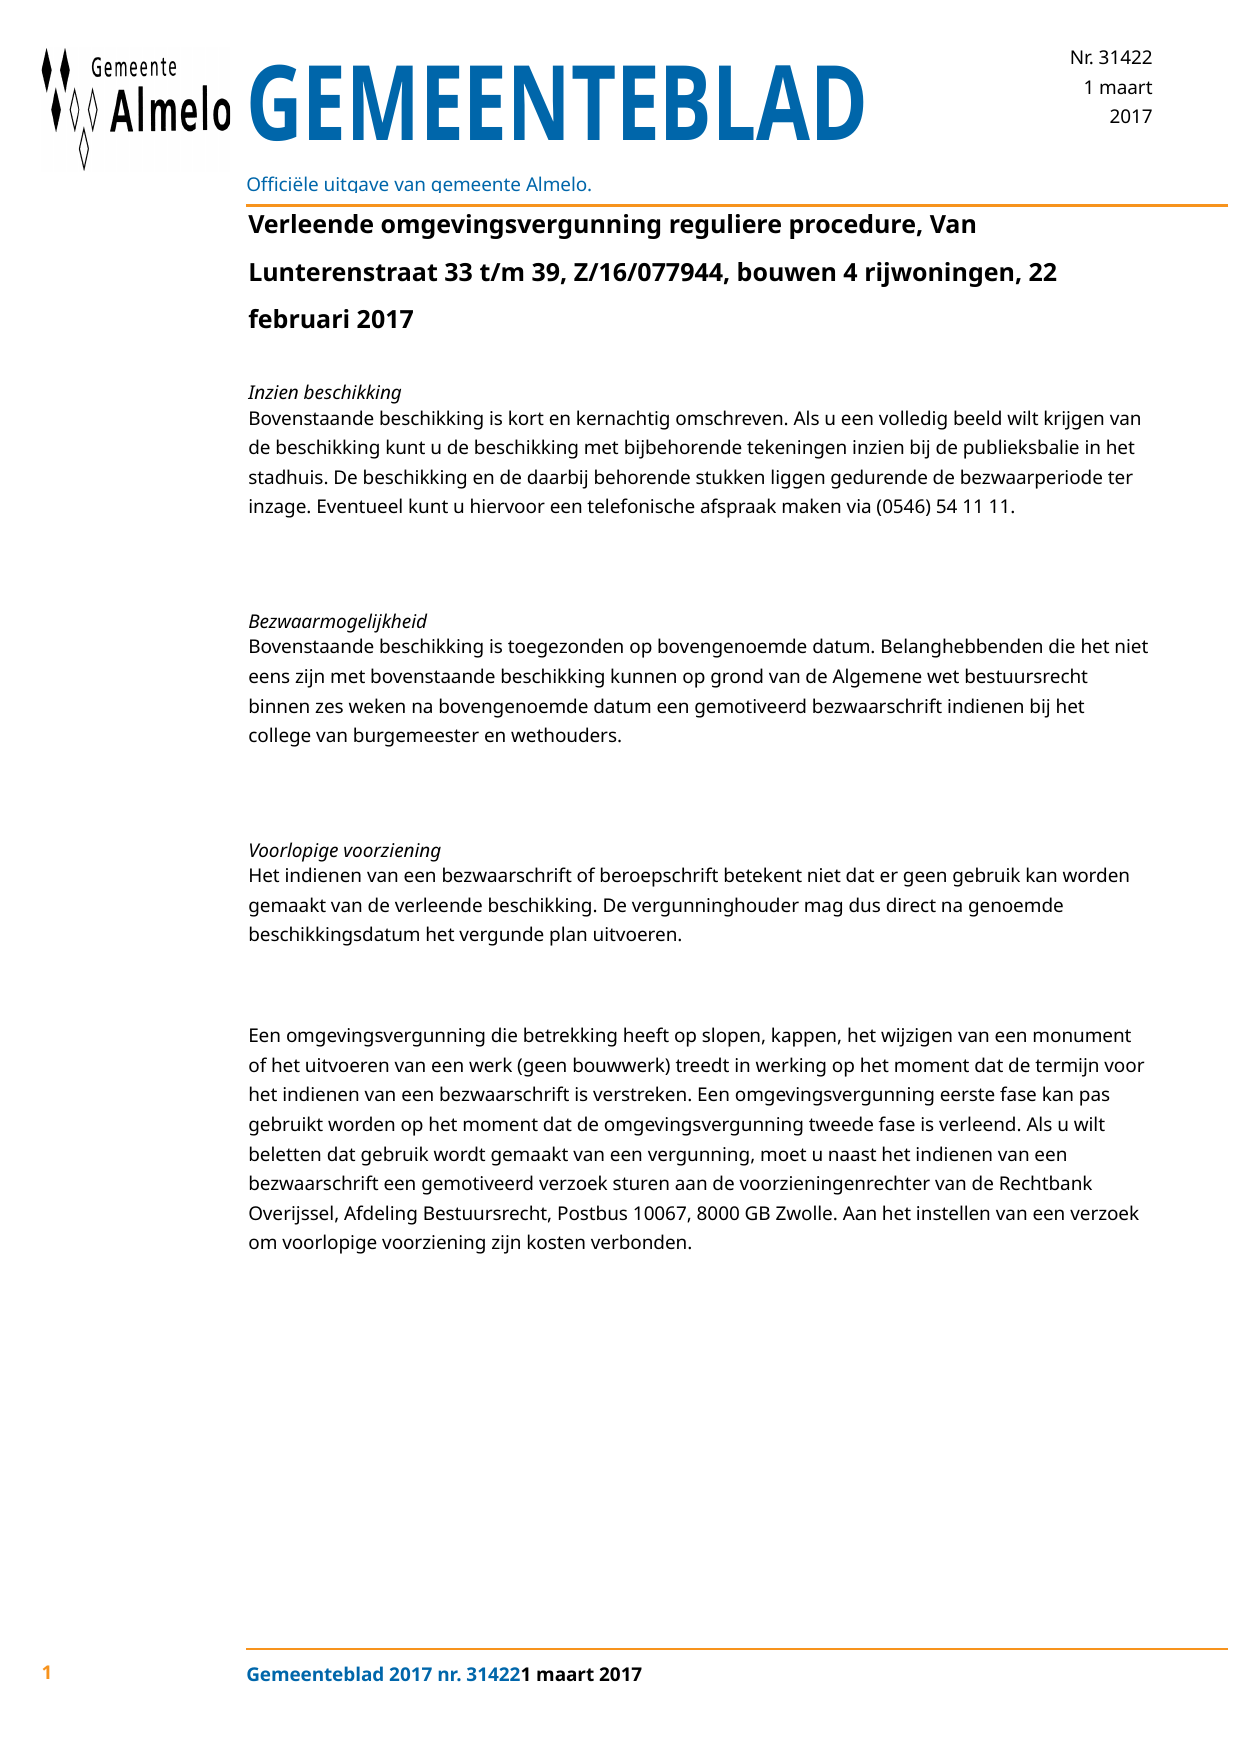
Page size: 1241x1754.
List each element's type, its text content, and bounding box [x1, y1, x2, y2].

text Bezwaarmogelijkheid [248, 608, 1152, 634]
text Voorlopige voorziening [248, 837, 1152, 862]
text Een omgevingsvergunning die betrekking heeft op slopen, kappen, het wijzigen van een monument of het uitvoeren van een werk (geen bouwwerk) treedt in werking op het moment dat de termijn voor het indienen van een bezwaarschrift is verstreken. Een omgevingsvergunning eerste fase kan pas gebruikt worden op het moment dat de omgevingsvergunning tweede fase is verleend. Als u wilt beletten dat gebruik wordt gemaakt van een vergunning, moet u naast het indienen van een bezwaarschrift een gemotiveerd verzoek sturen aan de voorzieningenrechter van de Rechtbank Overijssel, Afdeling Bestuursrecht, Postbus 10067, 8000 GB Zwolle. Aan het instellen van een verzoek om voorlopige voorziening zijn kosten verbonden. [248, 1022, 1152, 1255]
text Het indienen van een bezwaarschrift of beroepschrift betekent niet dat er geen gebruik kan worden gemaakt van de verleende beschikking. De vergunninghouder mag dus direct na genoemde beschikkingsdatum het vergunde plan uitvoeren. [248, 862, 1152, 947]
text Bovenstaande beschikking is kort en kernachtig omschreven. Als u een volledig beeld wilt krijgen van de beschikking kunt u de beschikking met bijbehorende tekeningen inzien bij de publieksbalie in het stadhuis. De beschikking en de daarbij behorende stukken liggen gedurende de bezwaarperiode ter inzage. Eventueel kunt u hiervoor een telefonische afspraak maken via (0546) 54 11 11. [248, 405, 1152, 519]
text Inzien beschikking [248, 379, 1152, 405]
picture [41, 47, 231, 172]
text Bovenstaande beschikking is toegezonden op bovengenoemde datum. Belanghebbenden die het niet eens zijn met bovenstaande beschikking kunnen op grond van de Algemene wet bestuursrecht binnen zes weken na bovengenoemde datum een gemotiveerd bezwaarschrift indienen bij het college van burgemeester en wethouders. [248, 634, 1152, 748]
text Verleende omgevingsvergunning reguliere procedure, Van Lunterenstraat 33 t/m 39, Z/16/077944, bouwen 4 rijwoningen, 22 februari 2017 [248, 207, 1152, 336]
